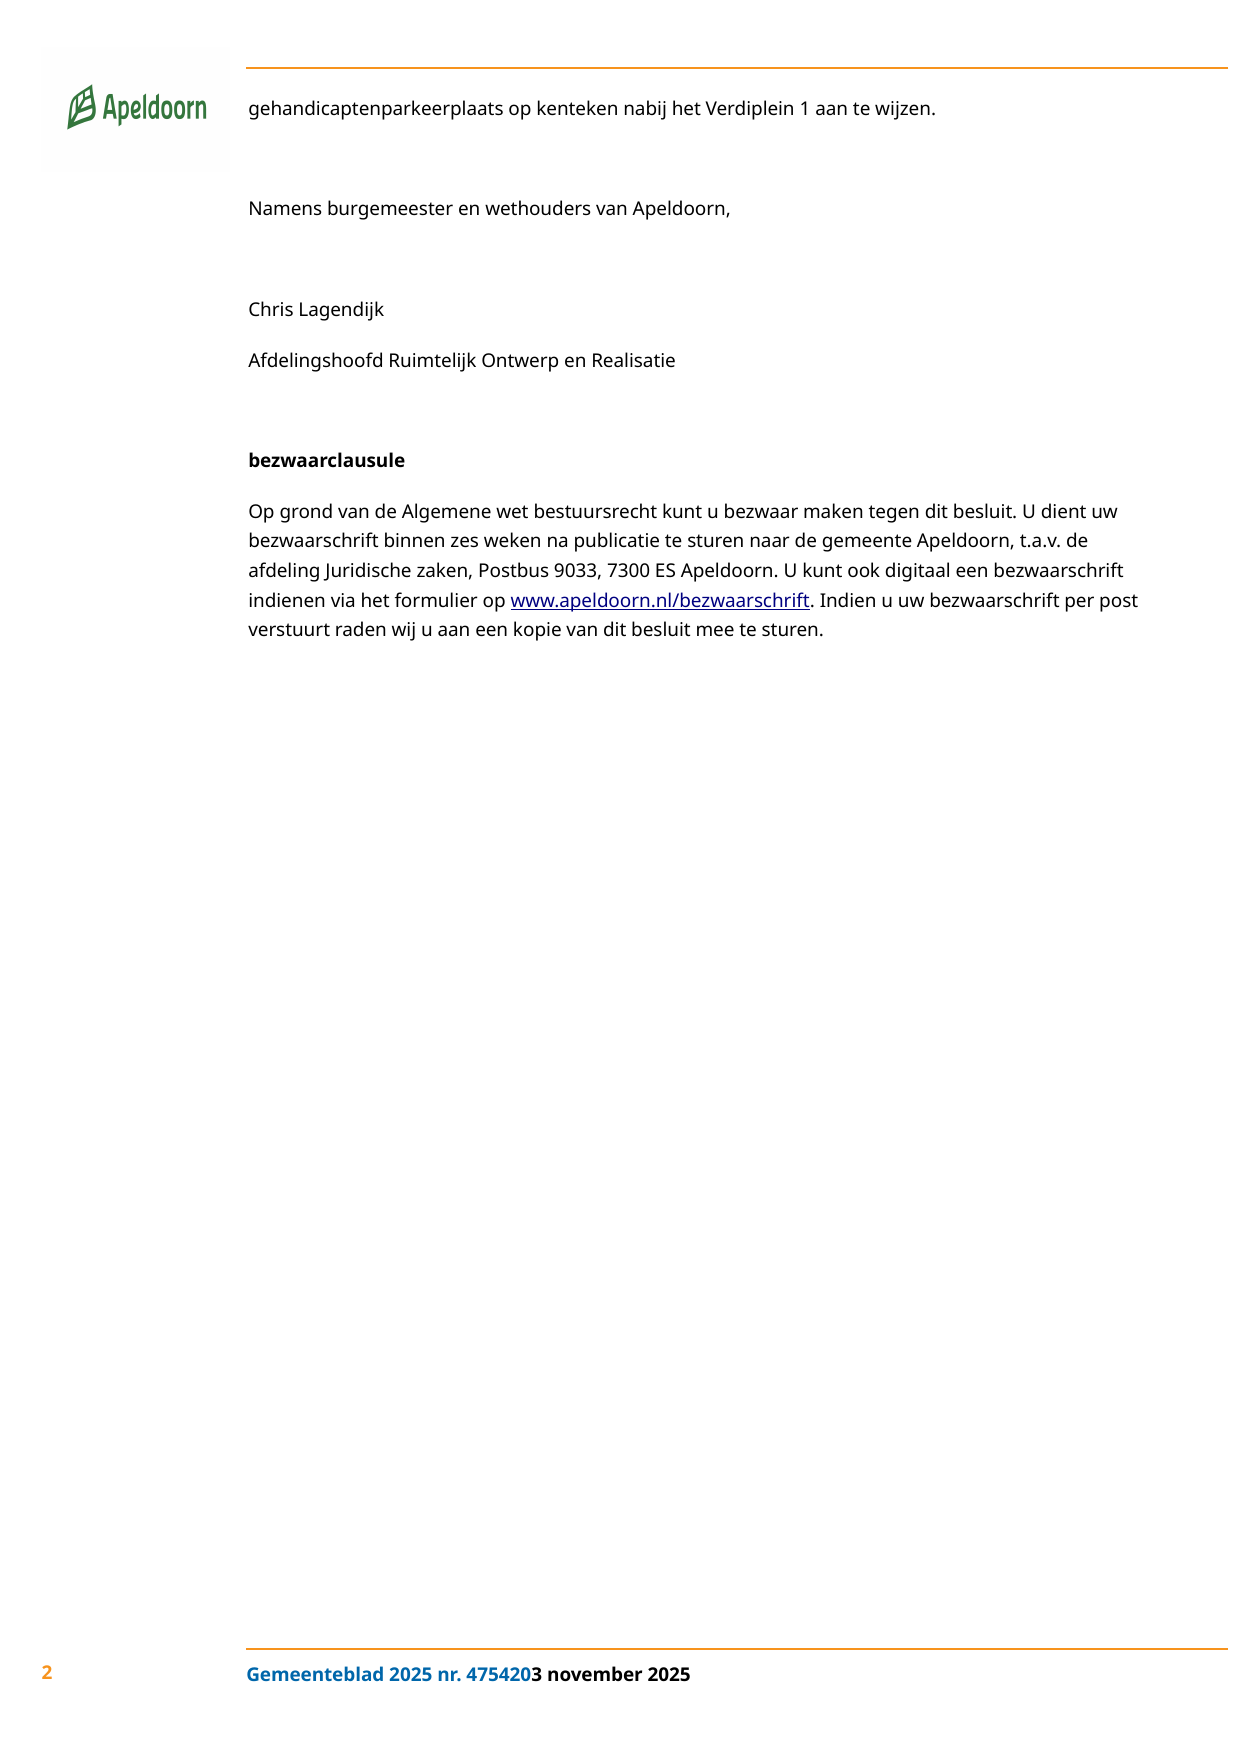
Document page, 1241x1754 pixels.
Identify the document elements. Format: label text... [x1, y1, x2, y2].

text gehandicaptenparkeerplaats op kenteken nabij het Verdiplein 1 aan te wijzen. [248, 95, 1152, 121]
text Namens burgemeester en wethouders van Apeldoorn, [248, 196, 1152, 221]
text Op grond van de Algemene wet bestuursrecht kunt u bezwaar maken tegen dit besluit. U dient uw bezwaarschrift binnen zes weken na publicatie te sturen naar de gemeente Apeldoorn, t.a.v. de afdeling Juridische zaken, Postbus 9033, 7300 ES Apeldoorn. U kunt ook digitaal een bezwaarschrift indienen via het formulier op www.apeldoorn.nl/bezwaarschrift. Indien u uw bezwaarschrift per post verstuurt raden wij u aan een kopie van dit besluit mee te sturen. [248, 498, 1152, 642]
text bezwaarclausule [248, 448, 1152, 473]
text Chris Lagendijk [248, 296, 1152, 322]
text Afdelingshoofd Ruimtelijk Ontwerp en Realisatie [248, 347, 1152, 373]
picture [41, 47, 231, 172]
